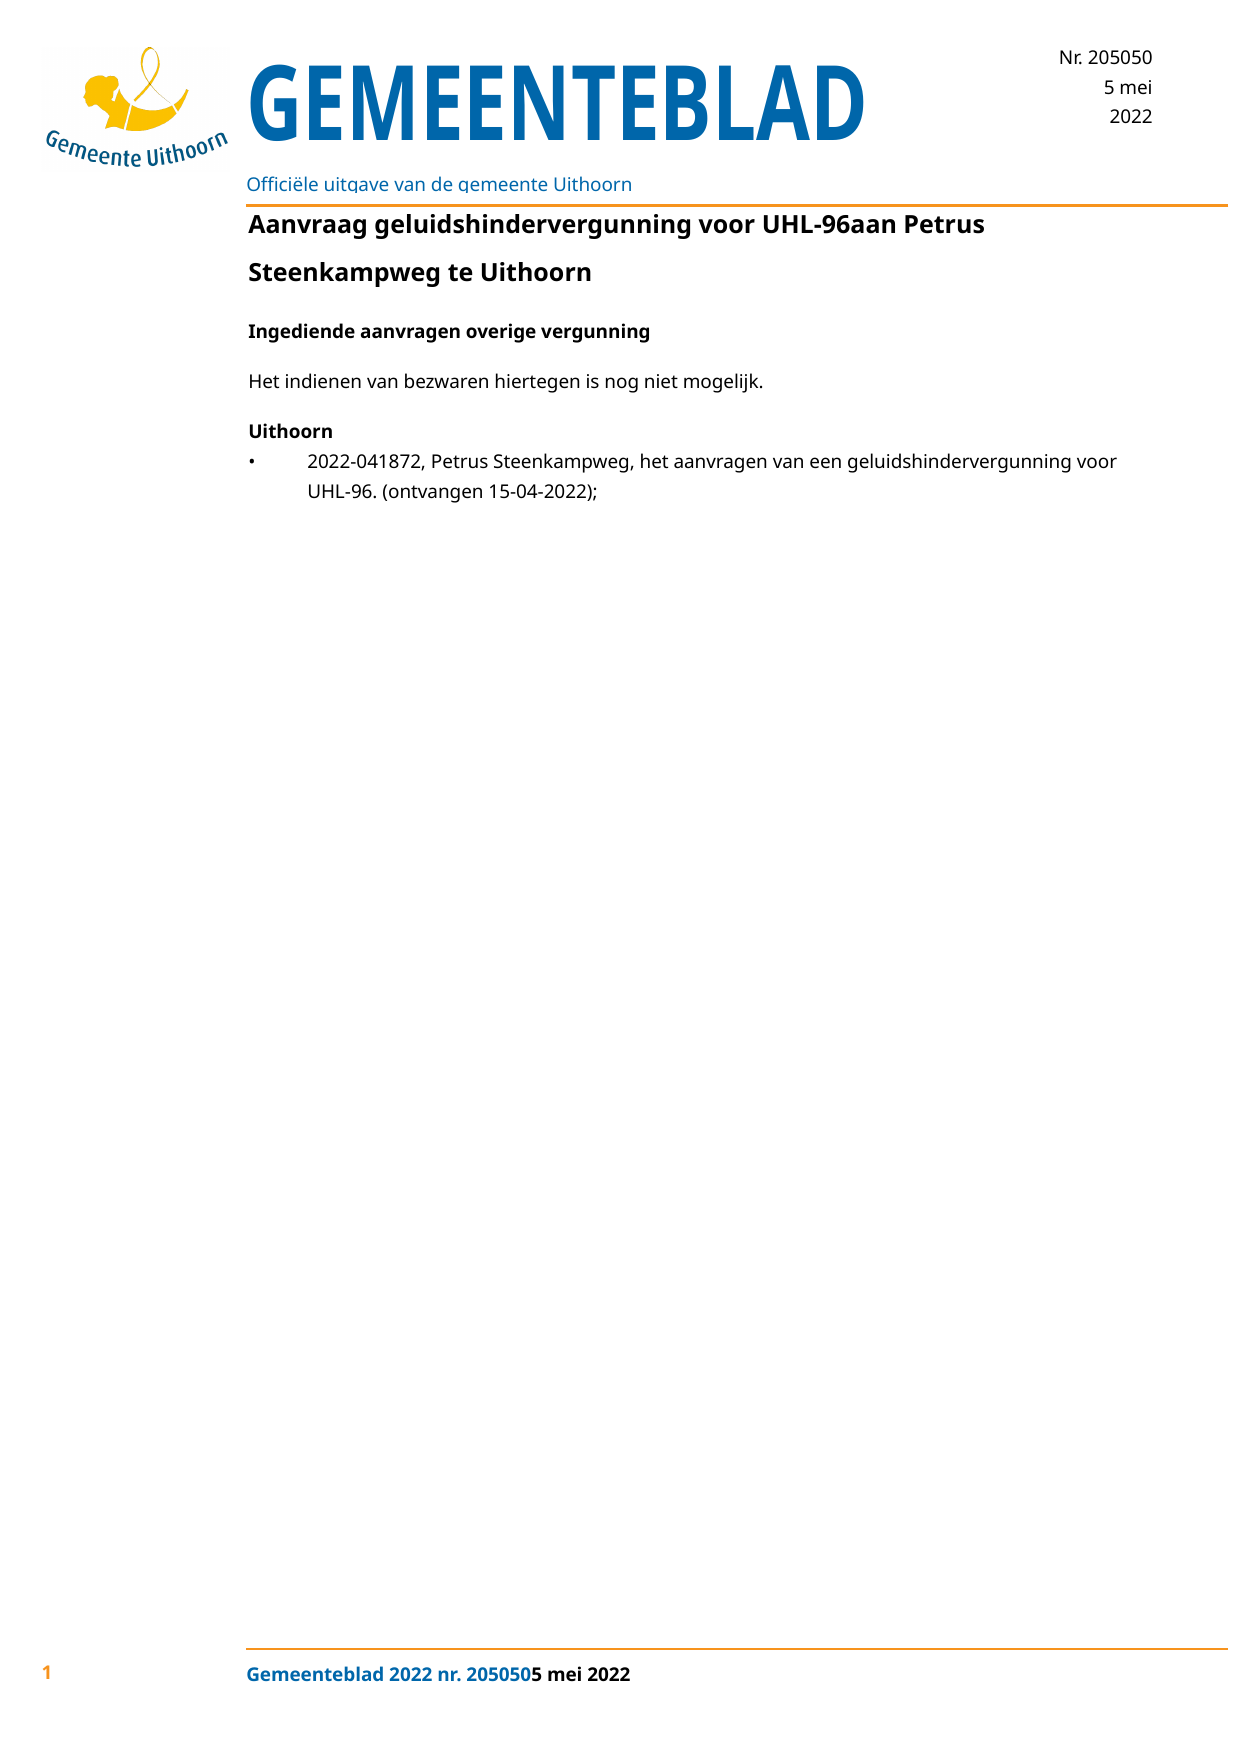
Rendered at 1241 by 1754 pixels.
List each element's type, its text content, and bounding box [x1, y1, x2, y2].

text Ingediende aanvragen overige vergunning [248, 318, 1152, 344]
text Uithoorn [248, 419, 1152, 444]
text Het indienen van bezwaren hiertegen is nog niet mogelijk. [248, 368, 1152, 394]
picture [41, 47, 231, 172]
text Aanvraag geluidshindervergunning voor UHL-96aan Petrus Steenkampweg te Uithoorn [248, 207, 1152, 288]
list 2022-041872, Petrus Steenkampweg, het aanvragen van een geluidshindervergunning voor UHL-96. (ontvangen 15-04-2022); [248, 448, 1152, 504]
